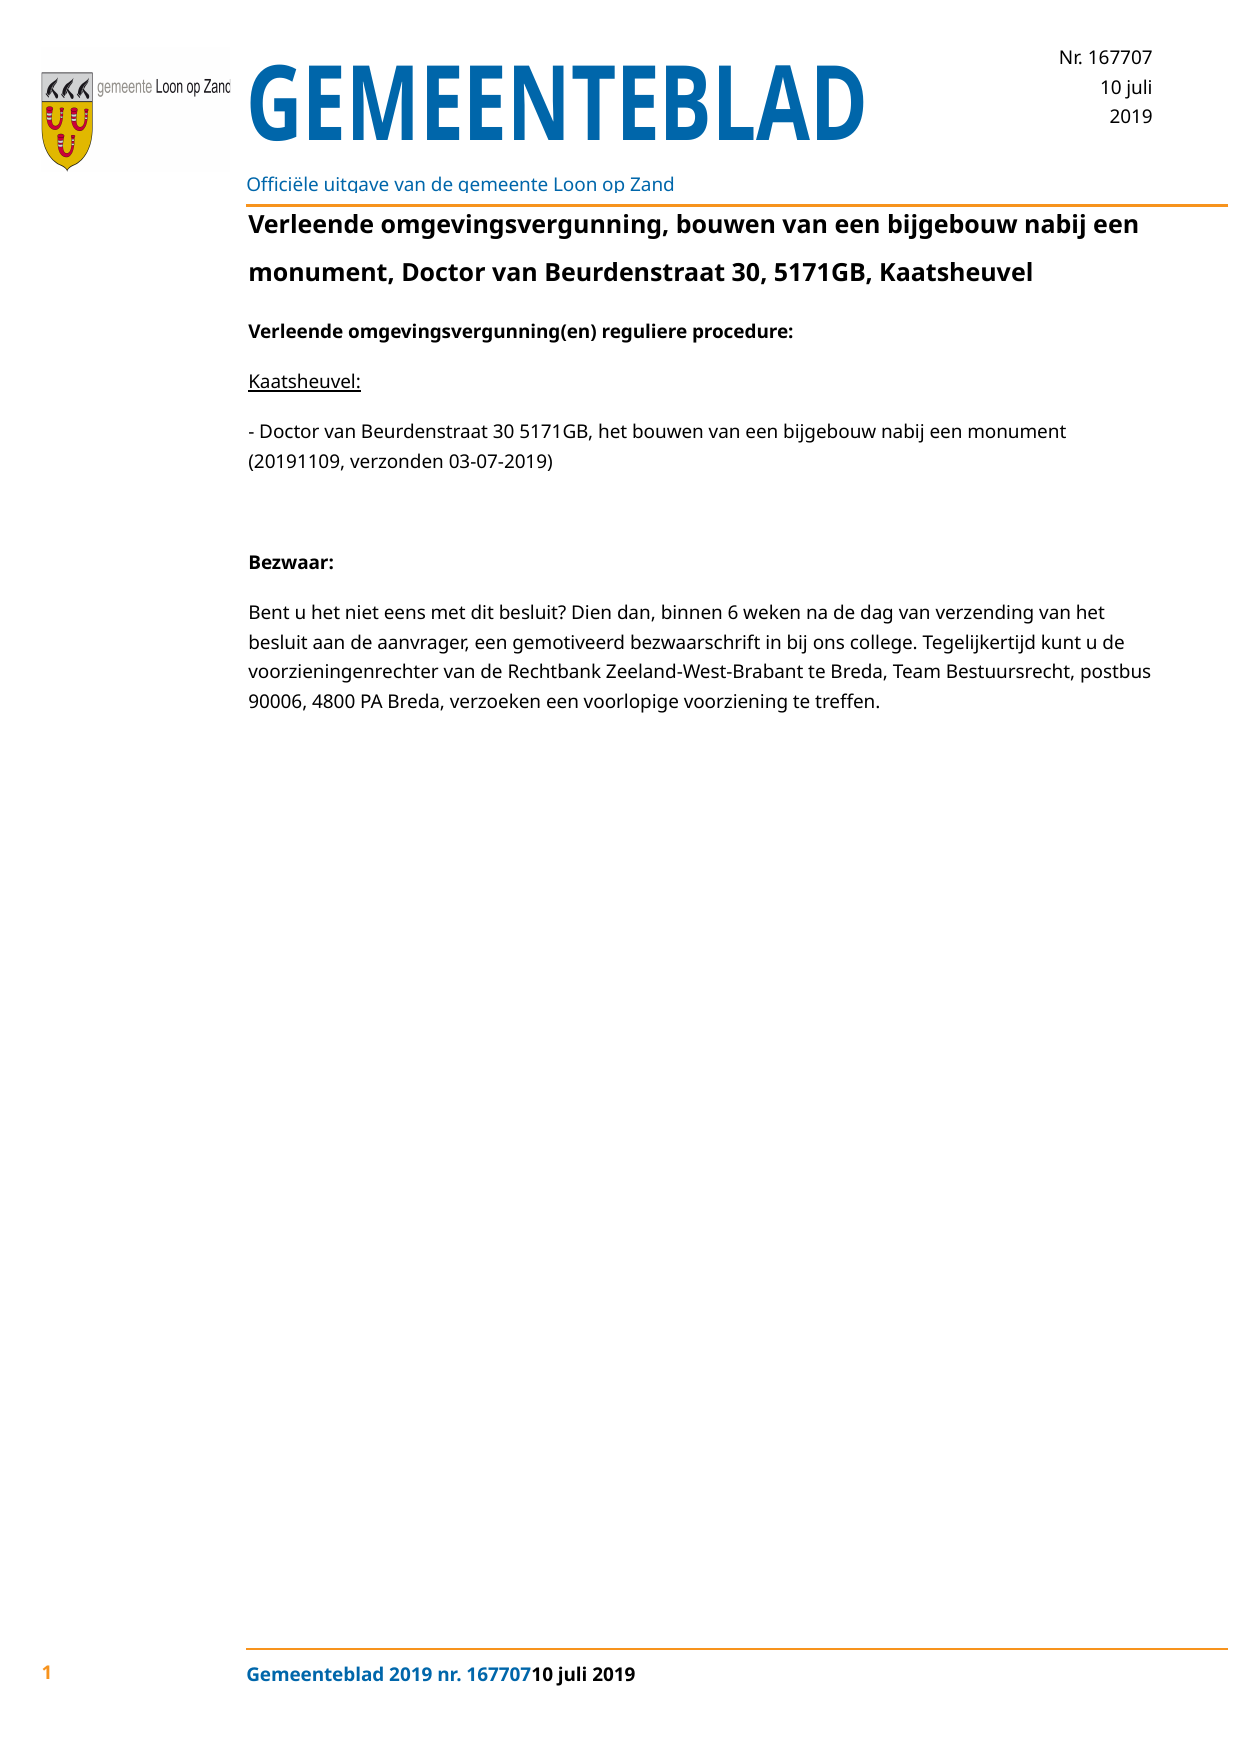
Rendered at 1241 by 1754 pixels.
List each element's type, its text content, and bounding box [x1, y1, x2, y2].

text Kaatsheuvel: [248, 368, 1152, 394]
text Bent u het niet eens met dit besluit? Dien dan, binnen 6 weken na de dag van verzending van het besluit aan de aanvrager, een gemotiveerd bezwaarschrift in bij ons college. Tegelijkertijd kunt u de voorzieningenrechter van de Rechtbank Zeeland-West-Brabant te Breda, Team Bestuursrecht, postbus 90006, 4800 PA Breda, verzoeken een voorlopige voorziening te treffen. [248, 599, 1152, 714]
text Verleende omgevingsvergunning, bouwen van een bijgebouw nabij een monument, Doctor van Beurdenstraat 30, 5171GB, Kaatsheuvel [248, 207, 1152, 288]
text Verleende omgevingsvergunning(en) reguliere procedure: [248, 318, 1152, 344]
text - Doctor van Beurdenstraat 30 5171GB, het bouwen van een bijgebouw nabij een monument (20191109, verzonden 03-07-2019) [248, 419, 1152, 474]
picture [41, 47, 231, 172]
text Bezwaar: [248, 549, 1152, 575]
